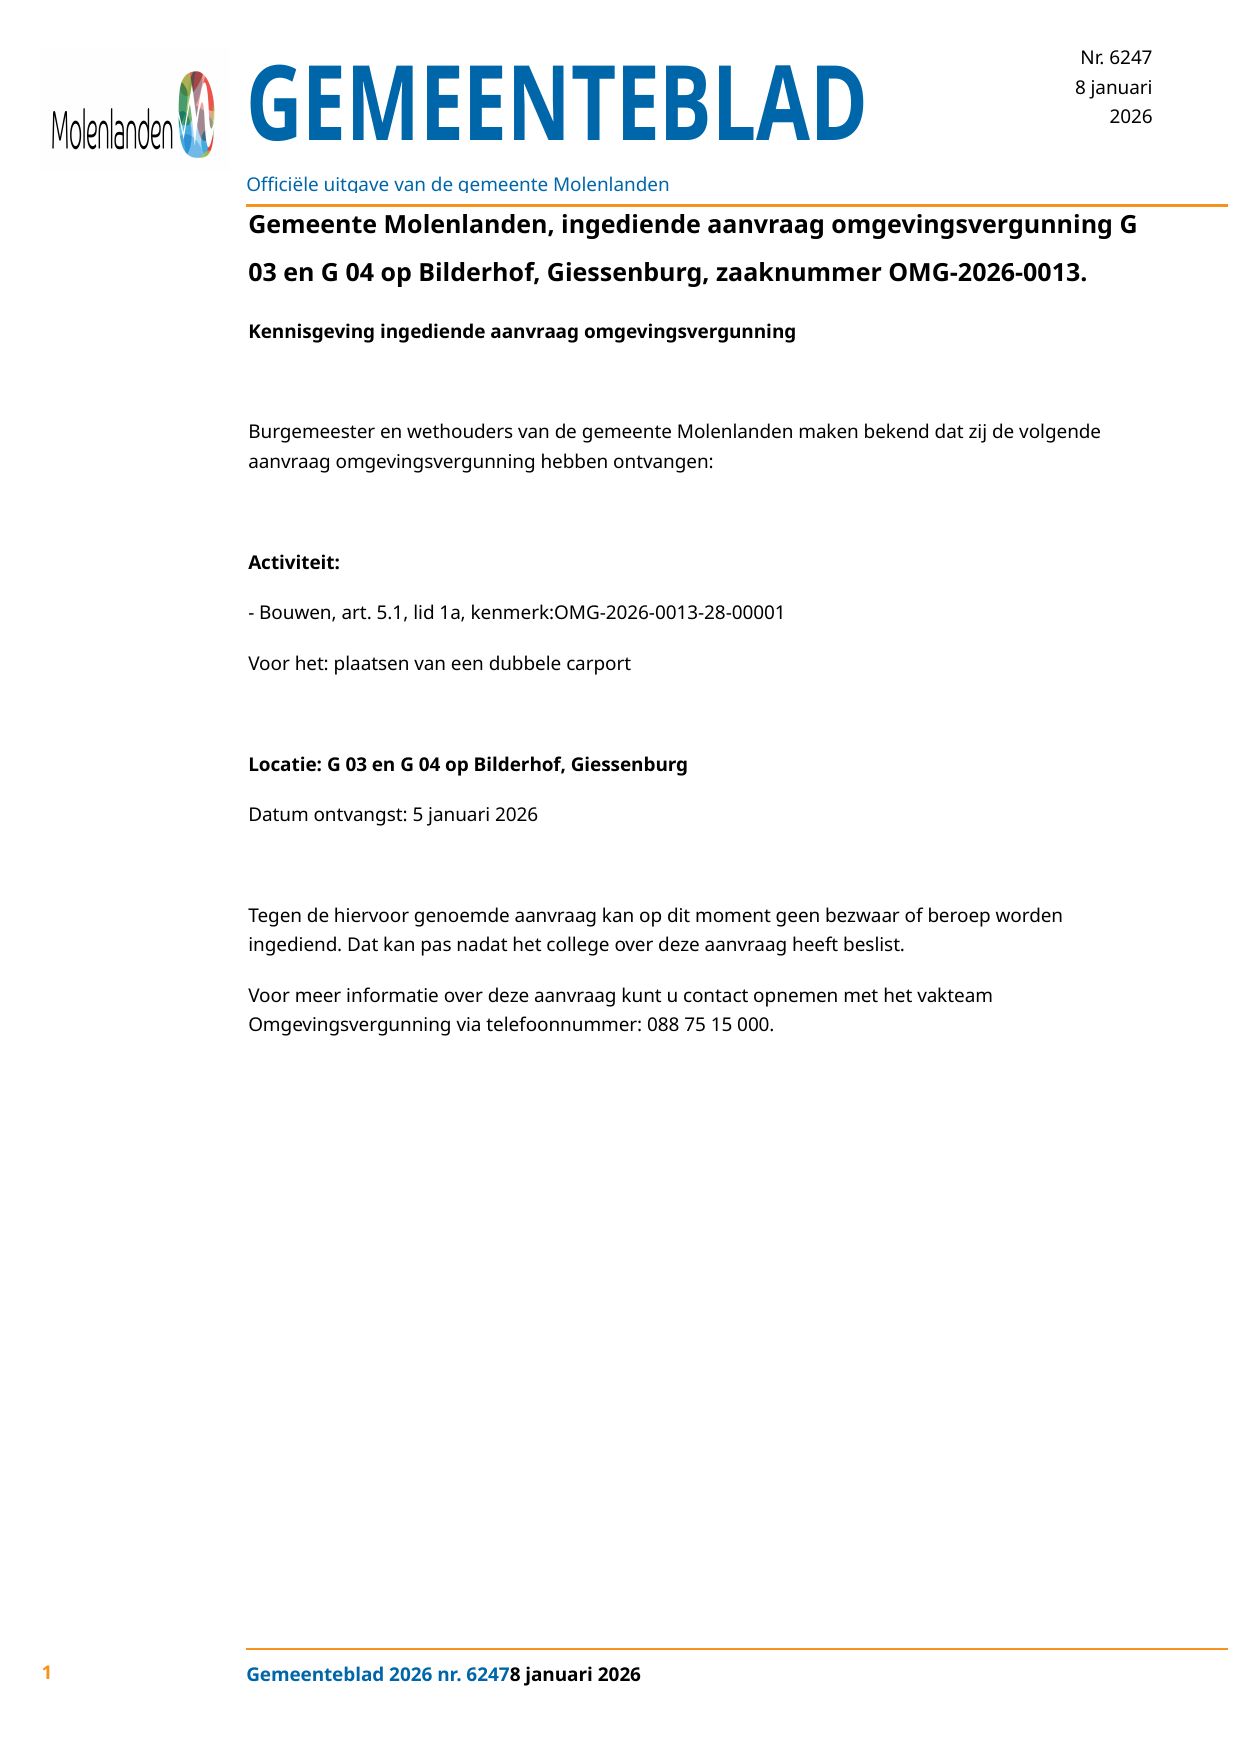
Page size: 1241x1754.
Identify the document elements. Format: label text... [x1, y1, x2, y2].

text Gemeente Molenlanden, ingediende aanvraag omgevingsvergunning G 03 en G 04 op Bilderhof, Giessenburg, zaaknummer OMG-2026-0013. [248, 207, 1152, 288]
text Voor meer informatie over deze aanvraag kunt u contact opnemen met het vakteam Omgevingsvergunning via telefoonnummer: 088 75 15 000. [248, 982, 1152, 1037]
text Tegen de hiervoor genoemde aanvraag kan op dit moment geen bezwaar of beroep worden ingediend. Dat kan pas nadat het college over deze aanvraag heeft beslist. [248, 902, 1152, 957]
text - Bouwen, art. 5.1, lid 1a, kenmerk:OMG-2026-0013-28-00001 [248, 599, 1152, 625]
text Locatie: G 03 en G 04 op Bilderhof, Giessenburg [248, 751, 1152, 777]
text Burgemeester en wethouders van de gemeente Molenlanden maken bekend dat zij de volgende aanvraag omgevingsvergunning hebben ontvangen: [248, 419, 1152, 474]
text Voor het: plaatsen van een dubbele carport [248, 650, 1152, 676]
text Kennisgeving ingediende aanvraag omgevingsvergunning [248, 318, 1152, 344]
text Datum ontvangst: 5 januari 2026 [248, 801, 1152, 827]
picture [41, 47, 231, 172]
text Activiteit: [248, 549, 1152, 575]
